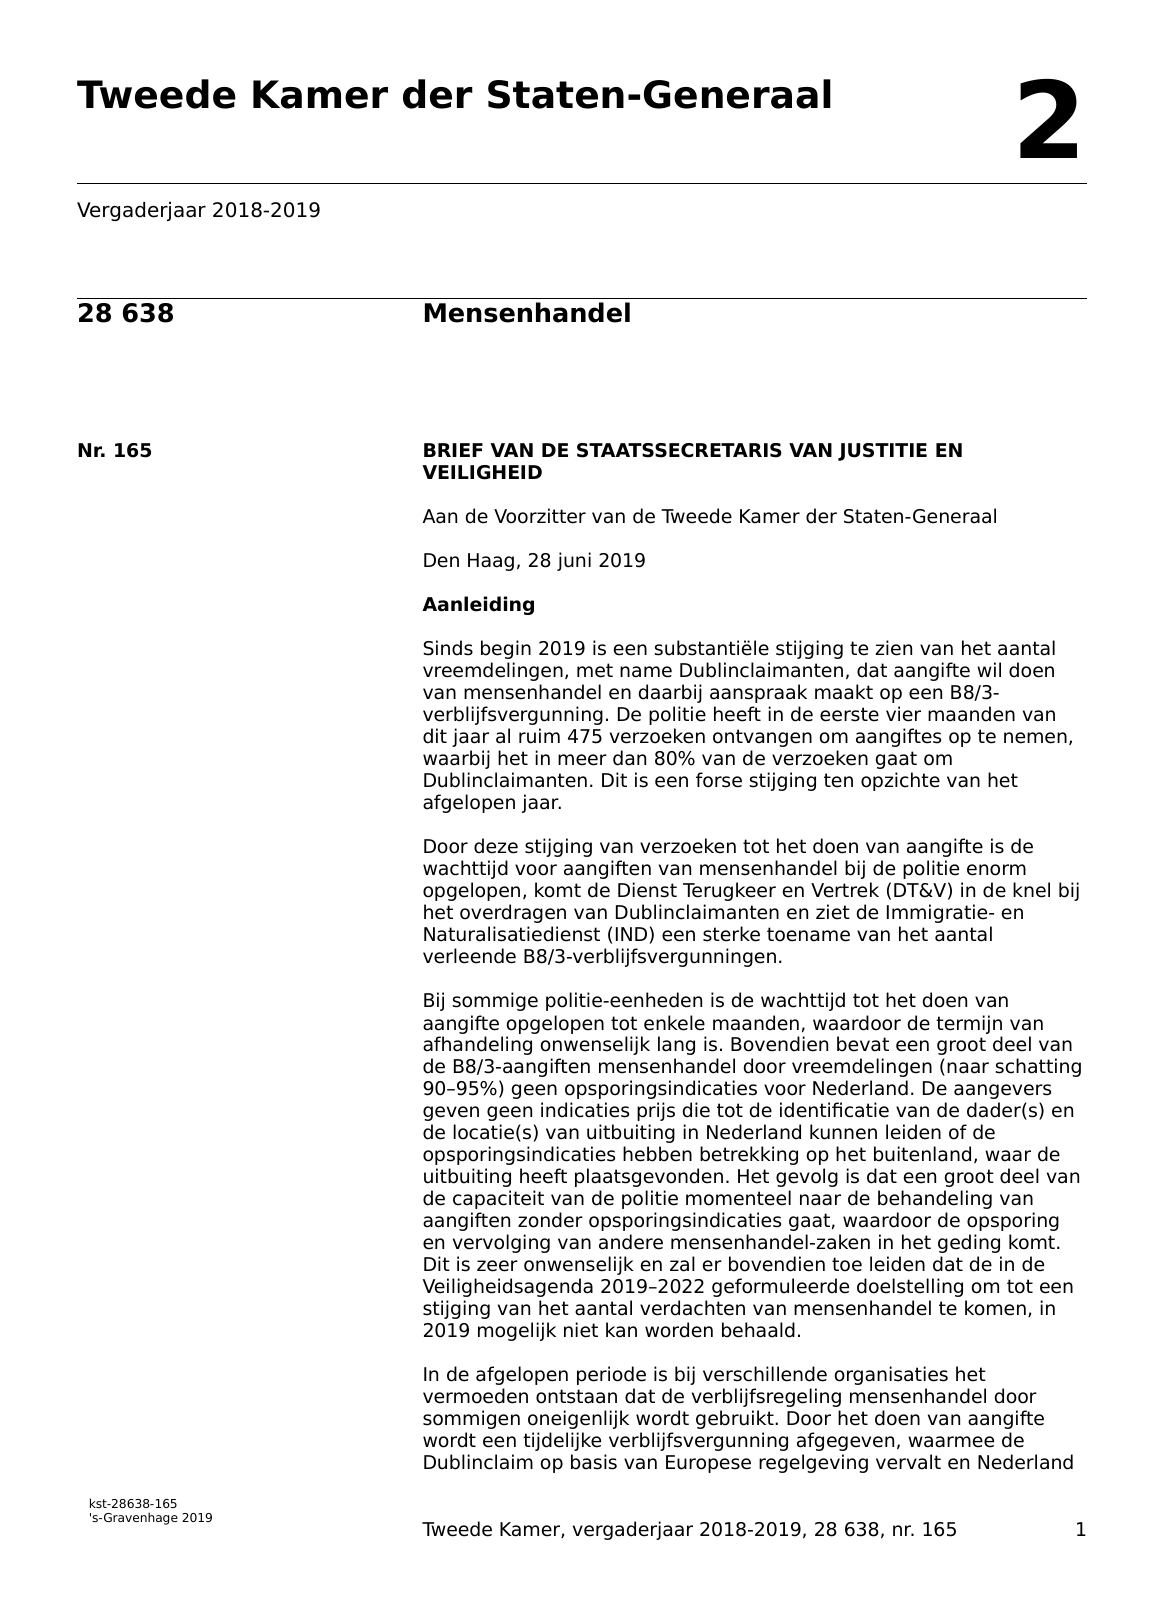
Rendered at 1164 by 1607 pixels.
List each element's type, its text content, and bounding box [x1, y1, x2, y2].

subtitle 28 638 Mensenhandel [77, 299, 1087, 329]
text 's-Gravenhage 2019 [88, 1511, 323, 1525]
table_header Tweede Kamer der Staten-Generaal [77, 59, 886, 183]
text Bij sommige politie-eenheden is de wachttijd tot het doen van aangifte opgelopen tot enkele maanden, waardoor de termijn van afhandeling onwenselijk lang is. Bovendien bevat een groot deel van de B8/3-aangiften mensenhandel door vreemdelingen (naar schatting 90–95%) geen opsporingsindicaties voor Nederland. De aangevers geven geen indicaties prijs die tot de identificatie van de dader(s) en de locatie(s) van uitbuiting in Nederland kunnen leiden of de opsporingsindicaties hebben betrekking op het buitenland, waar de uitbuiting heeft plaatsgevonden. Het gevolg is dat een groot deel van de capaciteit van de politie momenteel naar de behandeling van aangiften zonder opsporingsindicaties gaat, waardoor de opsporing en vervolging van andere mensenhandel-zaken in het geding komt. Dit is zeer onwenselijk en zal er bovendien toe leiden dat de in de Veiligheidsagenda 2019–2022 geformuleerde doelstelling om tot een stijging van het aantal verdachten van mensenhandel te komen, in 2019 mogelijk niet kan worden behaald. [422, 990, 1087, 1342]
subtitle Aanleiding [422, 594, 1087, 616]
text Aan de Voorzitter van de Tweede Kamer der Staten-Generaal [422, 506, 1087, 528]
text In de afgelopen periode is bij verschillende organisaties het vermoeden ontstaan dat de verblijfsregeling mensenhandel door sommigen oneigenlijk wordt gebruikt. Door het doen van aangifte wordt een tijdelijke verblijfsvergunning afgegeven, waarmee de Dublinclaim op basis van Europese regelgeving vervalt en Nederland [422, 1364, 1087, 1474]
text Sinds begin 2019 is een substantiële stijging te zien van het aantal vreemdelingen, met name Dublinclaimanten, dat aangifte wil doen van mensenhandel en daarbij aanspraak maakt op een B8/3-verblijfsvergunning. De politie heeft in de eerste vier maanden van dit jaar al ruim 475 verzoeken ontvangen om aangiftes op te nemen, waarbij het in meer dan 80% van de verzoeken gaat om Dublinclaimanten. Dit is een forse stijging ten opzichte van het afgelopen jaar. [422, 638, 1087, 814]
text kst-28638-165 [88, 1497, 323, 1511]
table_cell Vergaderjaar 2018-2019 [77, 184, 1087, 298]
table_header 2 [886, 59, 1087, 183]
text Door deze stijging van verzoeken tot het doen van aangifte is de wachttijd voor aangiften van mensenhandel bij de politie enorm opgelopen, komt de Dienst Terugkeer en Vertrek (DT&V) in de knel bij het overdragen van Dublinclaimanten en ziet de Immigratie- en Naturalisatiedienst (IND) een sterke toename van het aantal verleende B8/3-verblijfsvergunningen. [422, 836, 1087, 968]
subtitle Nr. 165 BRIEF VAN DE STAATSSECRETARIS VAN JUSTITIE EN VEILIGHEID [77, 440, 1087, 484]
text Den Haag, 28 juni 2019 [422, 550, 1087, 572]
